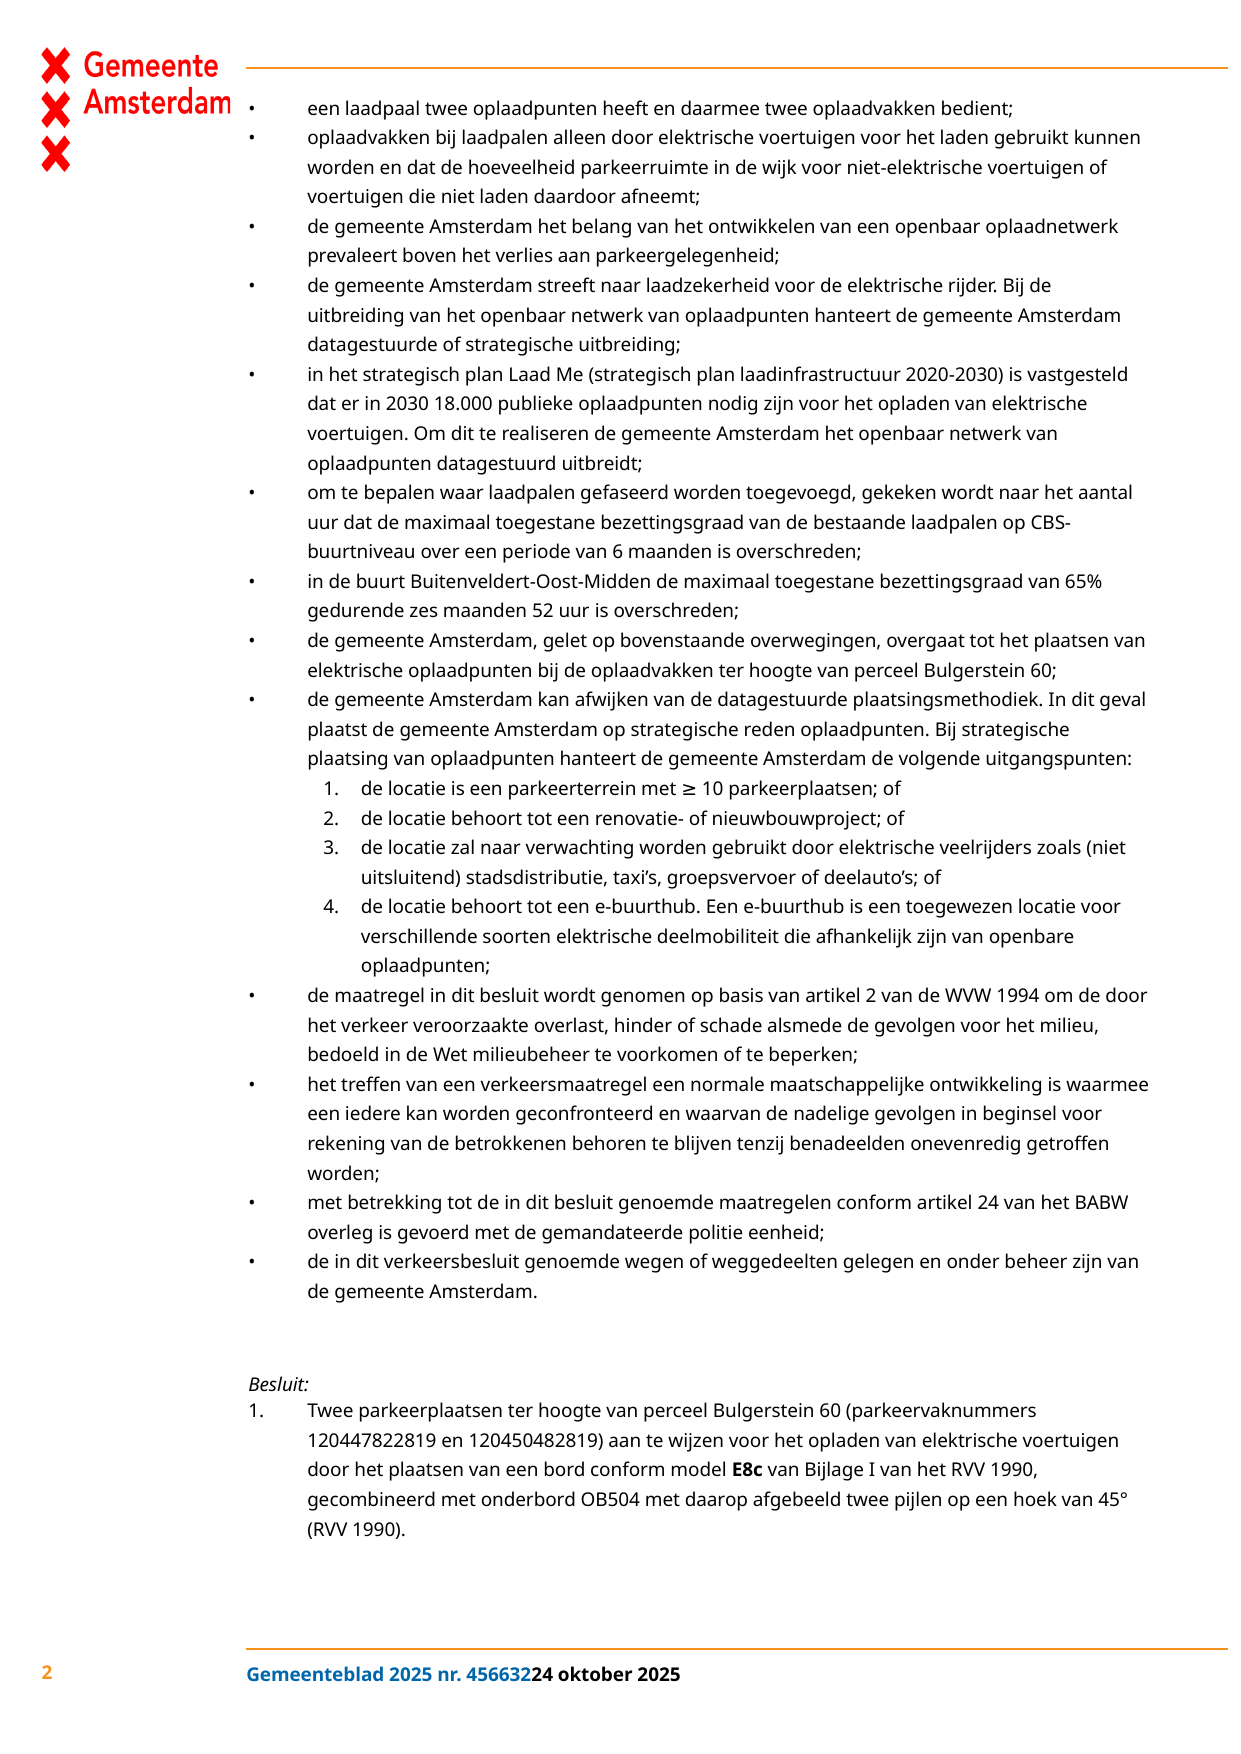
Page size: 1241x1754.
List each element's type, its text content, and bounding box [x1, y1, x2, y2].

list de locatie behoort tot een renovatie- of nieuwbouwproject; of [323, 805, 1152, 831]
list oplaadvakken bij laadpalen alleen door elektrische voertuigen voor het laden gebruikt kunnen worden en dat de hoeveelheid parkeerruimte in de wijk voor niet-elektrische voertuigen of voertuigen die niet laden daardoor afneemt; [248, 124, 1152, 209]
list om te bepalen waar laadpalen gefaseerd worden toegevoegd, gekeken wordt naar het aantal uur dat de maximaal toegestane bezettingsgraad van de bestaande laadpalen op CBS-buurtniveau over een periode van 6 maanden is overschreden; [248, 479, 1152, 564]
text Besluit: [248, 1372, 1152, 1397]
picture [41, 47, 231, 172]
list in de buurt Buitenveldert-Oost-Midden de maximaal toegestane bezettingsgraad van 65% gedurende zes maanden 52 uur is overschreden; [248, 568, 1152, 623]
list de gemeente Amsterdam streeft naar laadzekerheid voor de elektrische rijder. Bij de uitbreiding van het openbaar netwerk van oplaadpunten hanteert de gemeente Amsterdam datagestuurde of strategische uitbreiding; [248, 272, 1152, 357]
list in het strategisch plan Laad Me (strategisch plan laadinfrastructuur 2020-2030) is vastgesteld dat er in 2030 18.000 publieke oplaadpunten nodig zijn voor het opladen van elektrische voertuigen. Om dit te realiseren de gemeente Amsterdam het openbaar netwerk van oplaadpunten datagestuurd uitbreidt; [248, 361, 1152, 476]
list de in dit verkeersbesluit genoemde wegen of weggedeelten gelegen en onder beheer zijn van de gemeente Amsterdam. [248, 1248, 1152, 1304]
list een laadpaal twee oplaadpunten heeft en daarmee twee oplaadvakken bedient; [248, 95, 1152, 121]
list de maatregel in dit besluit wordt genomen op basis van artikel 2 van de WVW 1994 om de door het verkeer veroorzaakte overlast, hinder of schade alsmede de gevolgen voor het milieu, bedoeld in de Wet milieubeheer te voorkomen of te beperken; [248, 982, 1152, 1067]
list de gemeente Amsterdam het belang van het ontwikkelen van een openbaar oplaadnetwerk prevaleert boven het verlies aan parkeergelegenheid; [248, 213, 1152, 268]
list met betrekking tot de in dit besluit genoemde maatregelen conform artikel 24 van het BABW overleg is gevoerd met de gemandateerde politie eenheid; [248, 1189, 1152, 1245]
list de locatie behoort tot een e-buurthub. Een e-buurthub is een toegewezen locatie voor verschillende soorten elektrische deelmobiliteit die afhankelijk zijn van openbare oplaadpunten; [323, 893, 1152, 978]
list de gemeente Amsterdam kan afwijken van de datagestuurde plaatsingsmethodiek. In dit geval plaatst de gemeente Amsterdam op strategische reden oplaadpunten. Bij strategische plaatsing van oplaadpunten hanteert de gemeente Amsterdam de volgende uitgangspunten: [248, 686, 1152, 771]
list Twee parkeerplaatsen ter hoogte van perceel Bulgerstein 60 (parkeervaknummers 120447822819 en 120450482819) aan te wijzen voor het opladen van elektrische voertuigen door het plaatsen van een bord conform model E8c van Bijlage I van het RVV 1990, gecombineerd met onderbord OB504 met daarop afgebeeld twee pijlen op een hoek van 45° (RVV 1990). [248, 1397, 1152, 1541]
list de locatie zal naar verwachting worden gebruikt door elektrische veelrijders zoals (niet uitsluitend) stadsdistributie, taxi’s, groepsvervoer of deelauto’s; of [323, 834, 1152, 890]
list de locatie is een parkeerterrein met ≥ 10 parkeerplaatsen; of [323, 775, 1152, 801]
list de gemeente Amsterdam, gelet op bovenstaande overwegingen, overgaat tot het plaatsen van elektrische oplaadpunten bij de oplaadvakken ter hoogte van perceel Bulgerstein 60; [248, 627, 1152, 683]
list het treffen van een verkeersmaatregel een normale maatschappelijke ontwikkeling is waarmee een iedere kan worden geconfronteerd en waarvan de nadelige gevolgen in beginsel voor rekening van de betrokkenen behoren te blijven tenzij benadeelden onevenredig getroffen worden; [248, 1071, 1152, 1186]
